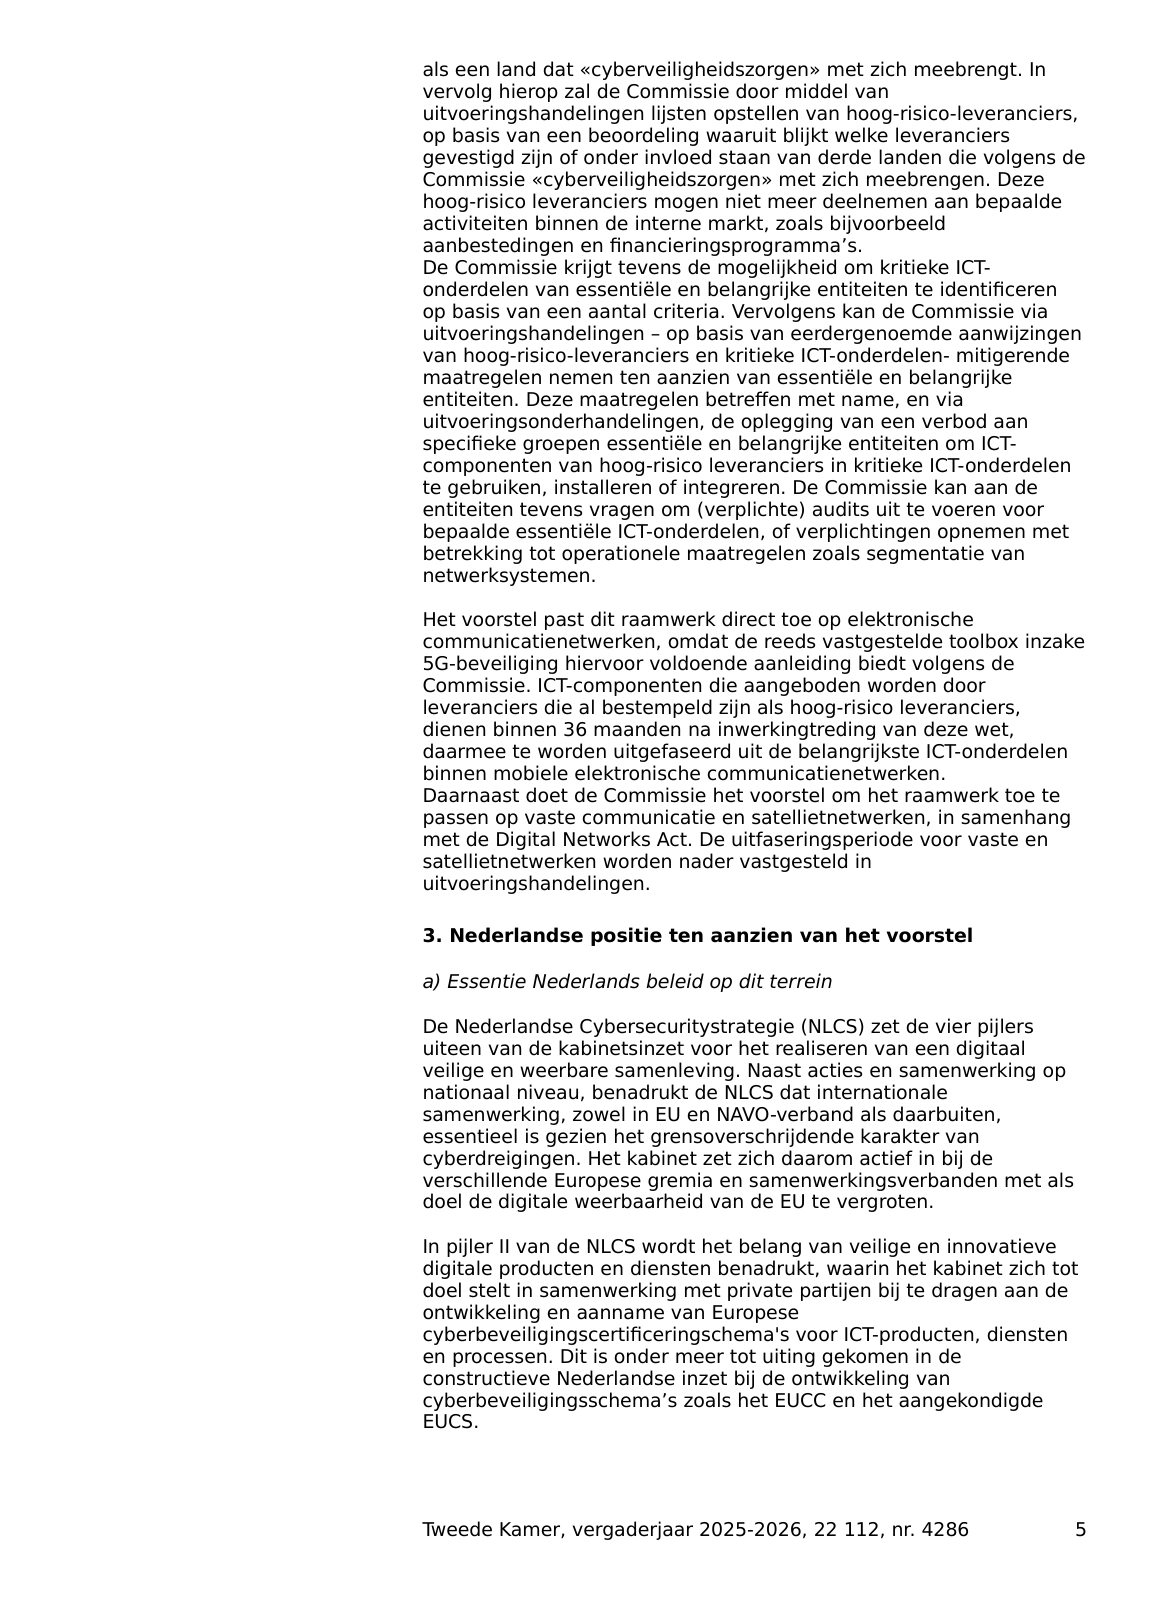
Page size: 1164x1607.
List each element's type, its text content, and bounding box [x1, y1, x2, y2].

text Daarnaast doet de Commissie het voorstel om het raamwerk toe te passen op vaste communicatie en satellietnetwerken, in samenhang met de Digital Networks Act. De uitfaseringsperiode voor vaste en satellietnetwerken worden nader vastgesteld in uitvoeringshandelingen. [422, 784, 1087, 894]
text De Nederlandse Cybersecuritystrategie (NLCS) zet de vier pijlers uiteen van de kabinetsinzet voor het realiseren van een digitaal veilige en weerbare samenleving. Naast acties en samenwerking op nationaal niveau, benadrukt de NLCS dat internationale samenwerking, zowel in EU en NAVO-verband als daarbuiten, essentieel is gezien het grensoverschrijdende karakter van cyberdreigingen. Het kabinet zet zich daarom actief in bij de verschillende Europese gremia en samenwerkingsverbanden met als doel de digitale weerbaarheid van de EU te vergroten. [422, 1016, 1087, 1213]
text als een land dat «cyberveiligheidszorgen» met zich meebrengt. In vervolg hierop zal de Commissie door middel van uitvoeringshandelingen lijsten opstellen van hoog-risico-leveranciers, op basis van een beoordeling waaruit blijkt welke leveranciers gevestigd zijn of onder invloed staan van derde landen die volgens de Commissie «cyberveiligheidszorgen» met zich meebrengen. Deze hoog-risico leveranciers mogen niet meer deelnemen aan bepaalde activiteiten binnen de interne markt, zoals bijvoorbeeld aanbestedingen en financieringsprogramma’s. [422, 59, 1087, 257]
text Het voorstel past dit raamwerk direct toe op elektronische communicatienetwerken, omdat de reeds vastgestelde toolbox inzake 5G-beveiliging hiervoor voldoende aanleiding biedt volgens de Commissie. ICT-componenten die aangeboden worden door leveranciers die al bestempeld zijn als hoog-risico leveranciers, dienen binnen 36 maanden na inwerkingtreding van deze wet, daarmee te worden uitgefaseerd uit de belangrijkste ICT-onderdelen binnen mobiele elektronische communicatienetwerken. [422, 609, 1087, 784]
text In pijler II van de NLCS wordt het belang van veilige en innovatieve digitale producten en diensten benadrukt, waarin het kabinet zich tot doel stelt in samenwerking met private partijen bij te dragen aan de ontwikkeling en aanname van Europese cyberbeveiligingscertificeringschema's voor ICT-producten, diensten en processen. Dit is onder meer tot uiting gekomen in de constructieve Nederlandse inzet bij de ontwikkeling van cyberbeveiligingsschema’s zoals het EUCC en het aangekondigde EUCS. [422, 1236, 1087, 1433]
subtitle a) Essentie Nederlands beleid op dit terrein [422, 971, 1087, 993]
text De Commissie krijgt tevens de mogelijkheid om kritieke ICT-onderdelen van essentiële en belangrijke entiteiten te identificeren op basis van een aantal criteria. Vervolgens kan de Commissie via uitvoeringshandelingen – op basis van eerdergenoemde aanwijzingen van hoog-risico-leveranciers en kritieke ICT-onderdelen- mitigerende maatregelen nemen ten aanzien van essentiële en belangrijke entiteiten. Deze maatregelen betreffen met name, en via uitvoeringsonderhandelingen, de oplegging van een verbod aan specifieke groepen essentiële en belangrijke entiteiten om ICT-componenten van hoog-risico leveranciers in kritieke ICT-onderdelen te gebruiken, installeren of integreren. De Commissie kan aan de entiteiten tevens vragen om (verplichte) audits uit te voeren voor bepaalde essentiële ICT-onderdelen, of verplichtingen opnemen met betrekking tot operationele maatregelen zoals segmentatie van netwerksystemen. [422, 257, 1087, 587]
subtitle 3. Nederlandse positie ten aanzien van het voorstel [422, 924, 1087, 946]
